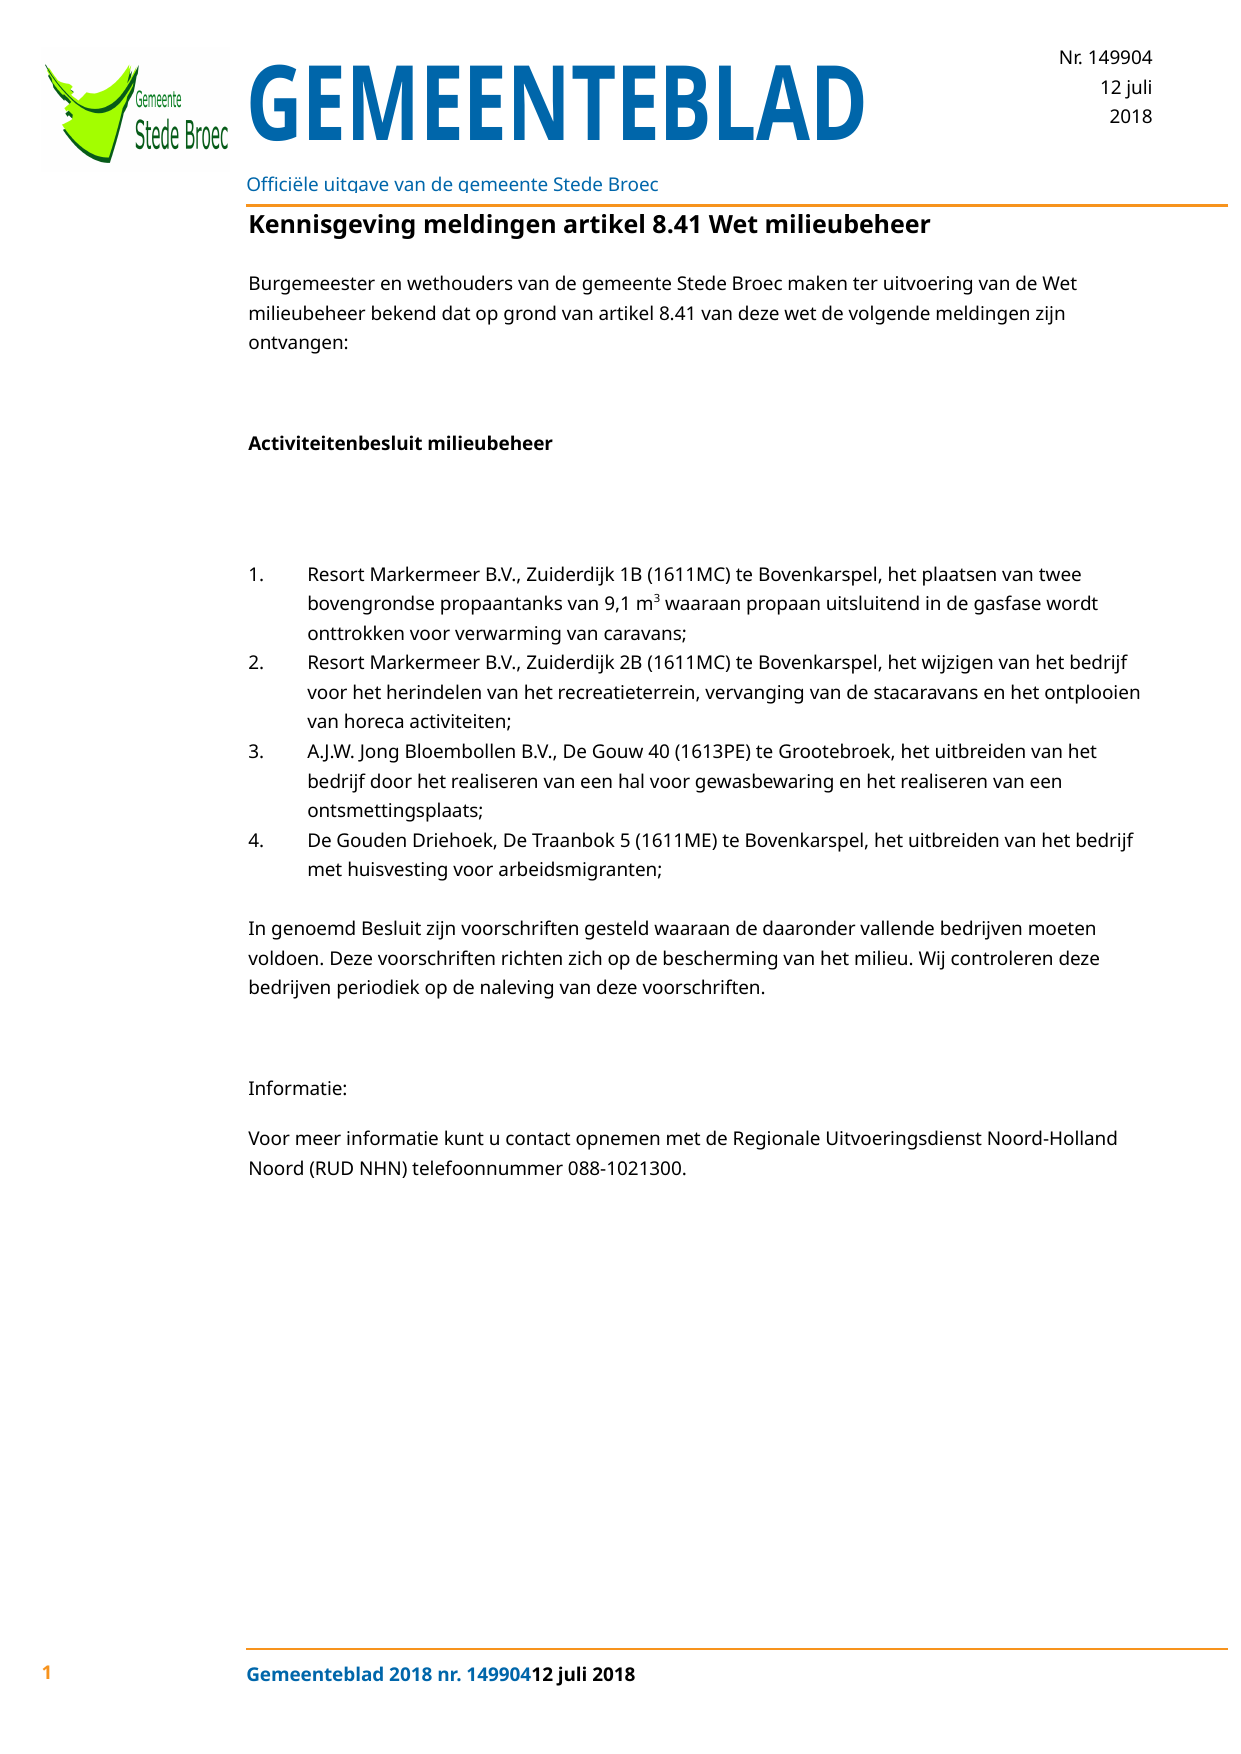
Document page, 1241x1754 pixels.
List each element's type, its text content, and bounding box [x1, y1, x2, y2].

picture [41, 47, 231, 172]
table_header Resort Markermeer B.V., Zuiderdijk 1B (1611MC) te Bovenkarspel, het plaatsen van twee bovengrondse propaantanks van 9,1 m3 waaraan propaan uitsluitend in de gasfase wordt onttrokken voor verwarming van caravans; Resort Markermeer B.V., Zuiderdijk 2B (1611MC) te Bovenkarspel, het wijzigen van het bedrijf voor het herindelen van het recreatieterrein, vervanging van de stacaravans en het ontplooien van horeca activiteiten; A.J.W. Jong Bloembollen B.V., De Gouw 40 (1613PE) te Grootebroek, het uitbreiden van het bedrijf door het realiseren van een hal voor gewasbewaring en het realiseren van een ontsmettingsplaats; De Gouden Driehoek, De Traanbok 5 (1611ME) te Bovenkarspel, het uitbreiden van het bedrijf met huisvesting voor arbeidsmigranten; [248, 531, 1152, 912]
text Burgemeester en wethouders van de gemeente Stede Broec maken ter uitvoering van de Wet milieubeheer bekend dat op grond van artikel 8.41 van deze wet de volgende meldingen zijn ontvangen: [248, 270, 1152, 355]
text Activiteitenbesluit milieubeheer [248, 430, 1152, 456]
text In genoemd Besluit zijn voorschriften gesteld waaraan de daaronder vallende bedrijven moeten voldoen. Deze voorschriften richten zich op de bescherming van het milieu. Wij controleren deze bedrijven periodiek op de naleving van deze voorschriften. [248, 915, 1152, 1000]
text Voor meer informatie kunt u contact opnemen met de Regionale Uitvoeringsdienst Noord-Holland Noord (RUD NHN) telefoonnummer 088-1021300. [248, 1126, 1152, 1181]
text Informatie: [248, 1075, 1152, 1101]
text Kennisgeving meldingen artikel 8.41 Wet milieubeheer [248, 207, 1152, 241]
